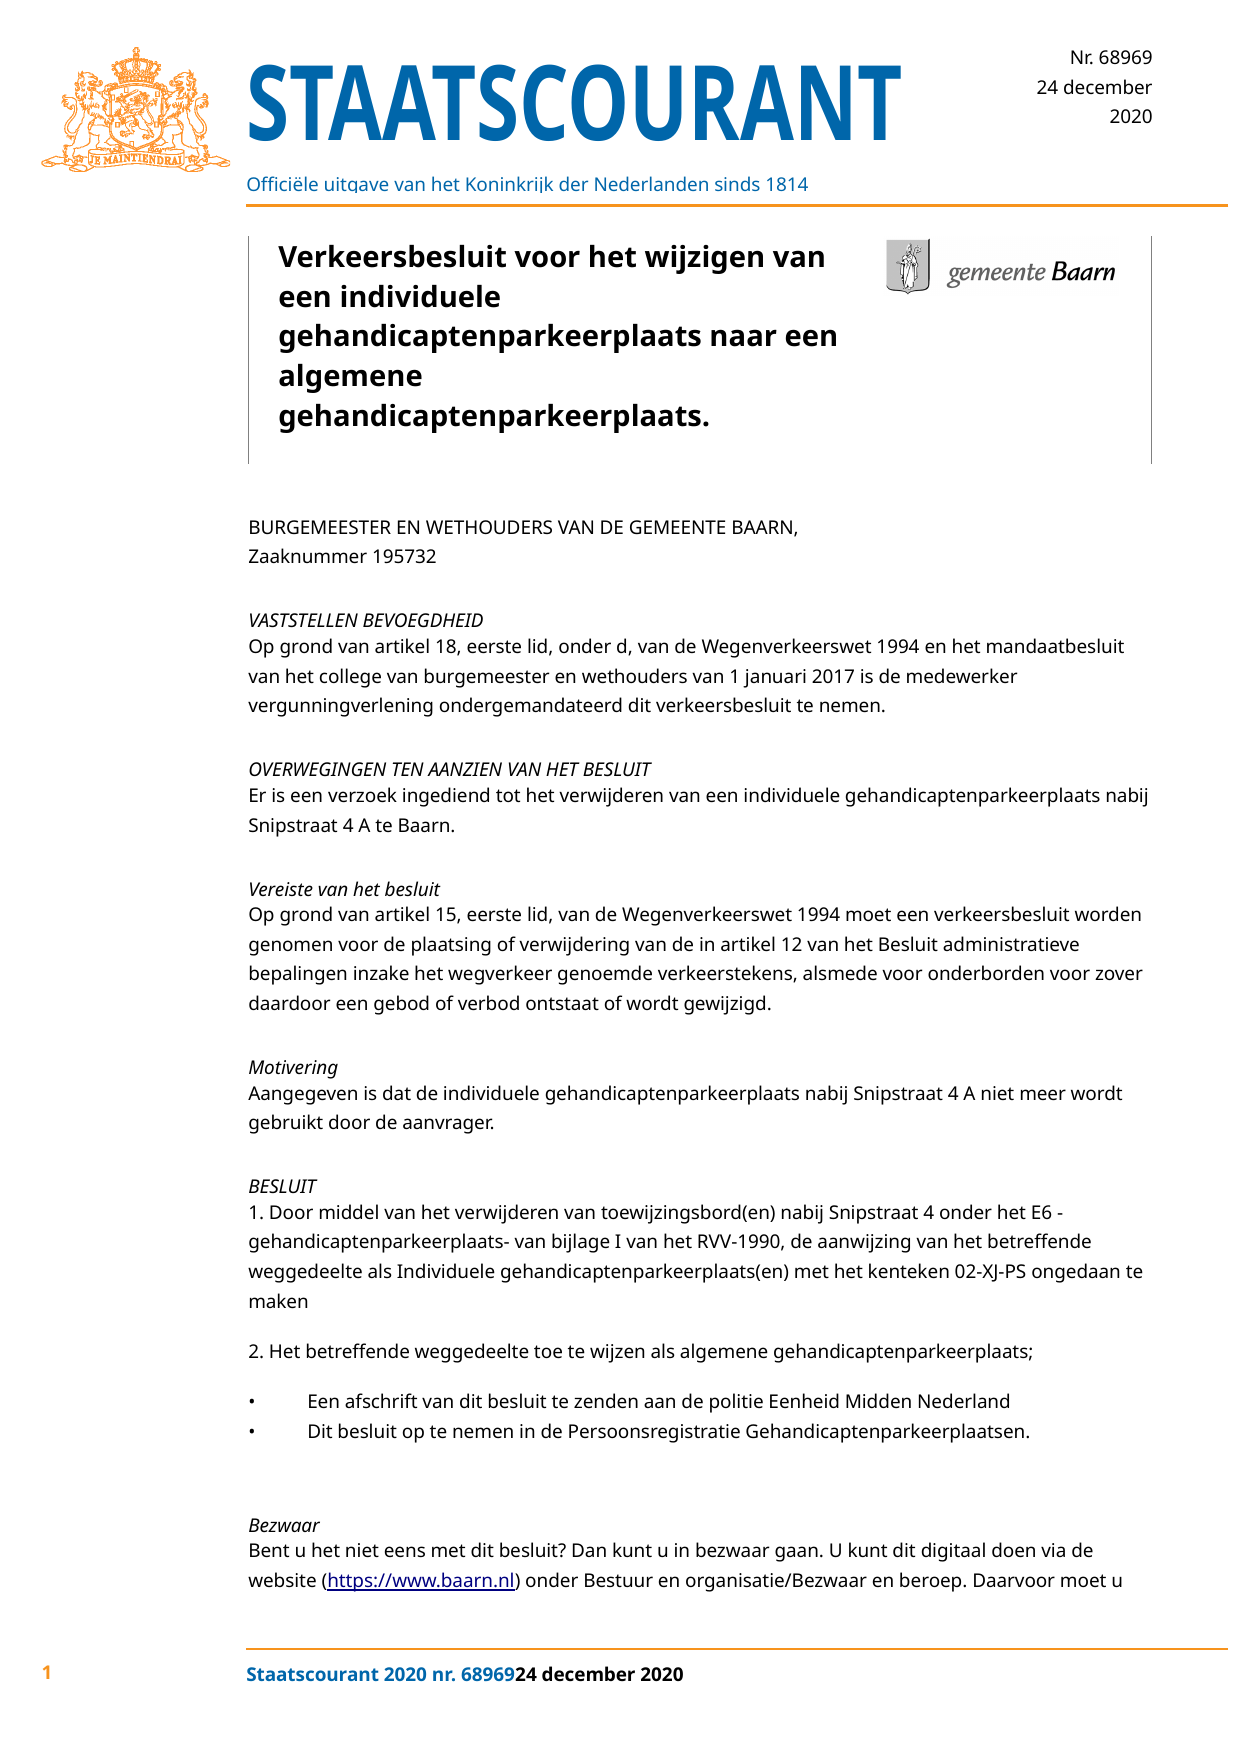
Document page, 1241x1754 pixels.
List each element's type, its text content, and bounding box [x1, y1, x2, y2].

text 1. Door middel van het verwijderen van toewijzingsbord(en) nabij Snipstraat 4 onder het E6 -gehandicaptenparkeerplaats- van bijlage I van het RVV-1990, de aanwijzing van het betreffende weggedeelte als Individuele gehandicaptenparkeerplaats(en) met het kenteken 02-XJ-PS ongedaan te maken [248, 1199, 1152, 1314]
list Dit besluit op te nemen in de Persoonsregistratie Gehandicaptenparkeerplaatsen. [248, 1418, 1152, 1444]
text Zaaknummer 195732 [248, 544, 1152, 569]
text Vereiste van het besluit [248, 876, 1152, 901]
table_header [850, 236, 1151, 464]
text BURGEMEESTER EN WETHOUDERS VAN DE GEMEENTE BAARN, [248, 514, 1152, 540]
text Op grond van artikel 18, eerste lid, onder d, van de Wegenverkeerswet 1994 en het mandaatbesluit van het college van burgemeester en wethouders van 1 januari 2017 is de medewerker vergunningverlening ondergemandateerd dit verkeersbesluit te nemen. [248, 633, 1152, 718]
text Op grond van artikel 15, eerste lid, van de Wegenverkeerswet 1994 moet een verkeersbesluit worden genomen voor de plaatsing of verwijdering van de in artikel 12 van het Besluit administratieve bepalingen inzake het wegverkeer genoemde verkeerstekens, alsmede voor onderborden voor zover daardoor een gebod of verbod ontstaat of wordt gewijzigd. [248, 901, 1152, 1016]
text VASTSTELLEN BEVOEGDHEID [248, 608, 1152, 633]
list Een afschrift van dit besluit te zenden aan de politie Eenheid Midden Nederland [248, 1389, 1152, 1414]
picture [41, 47, 231, 172]
text Aangegeven is dat de individuele gehandicaptenparkeerplaats nabij Snipstraat 4 A niet meer wordt gebruikt door de aanvrager. [248, 1080, 1152, 1135]
text Bent u het niet eens met dit besluit? Dan kunt u in bezwaar gaan. U kunt dit digitaal doen via de website (https://www.baarn.nl) onder Bestuur en organisatie/Bezwaar en beroep. Daarvoor moet u [248, 1538, 1152, 1593]
text 2. Het betreffende weggedeelte toe te wijzen als algemene gehandicaptenparkeerplaats; [248, 1338, 1152, 1364]
text Bezwaar [248, 1512, 1152, 1538]
picture [882, 236, 1119, 296]
table_header Verkeersbesluit voor het wijzigen van een individuele gehandicaptenparkeerplaats naar een algemene gehandicaptenparkeerplaats. [249, 236, 850, 464]
text Motivering [248, 1054, 1152, 1080]
text OVERWEGINGEN TEN AANZIEN VAN HET BESLUIT [248, 756, 1152, 782]
text Er is een verzoek ingediend tot het verwijderen van een individuele gehandicaptenparkeerplaats nabij Snipstraat 4 A te Baarn. [248, 782, 1152, 837]
text BESLUIT [248, 1173, 1152, 1199]
